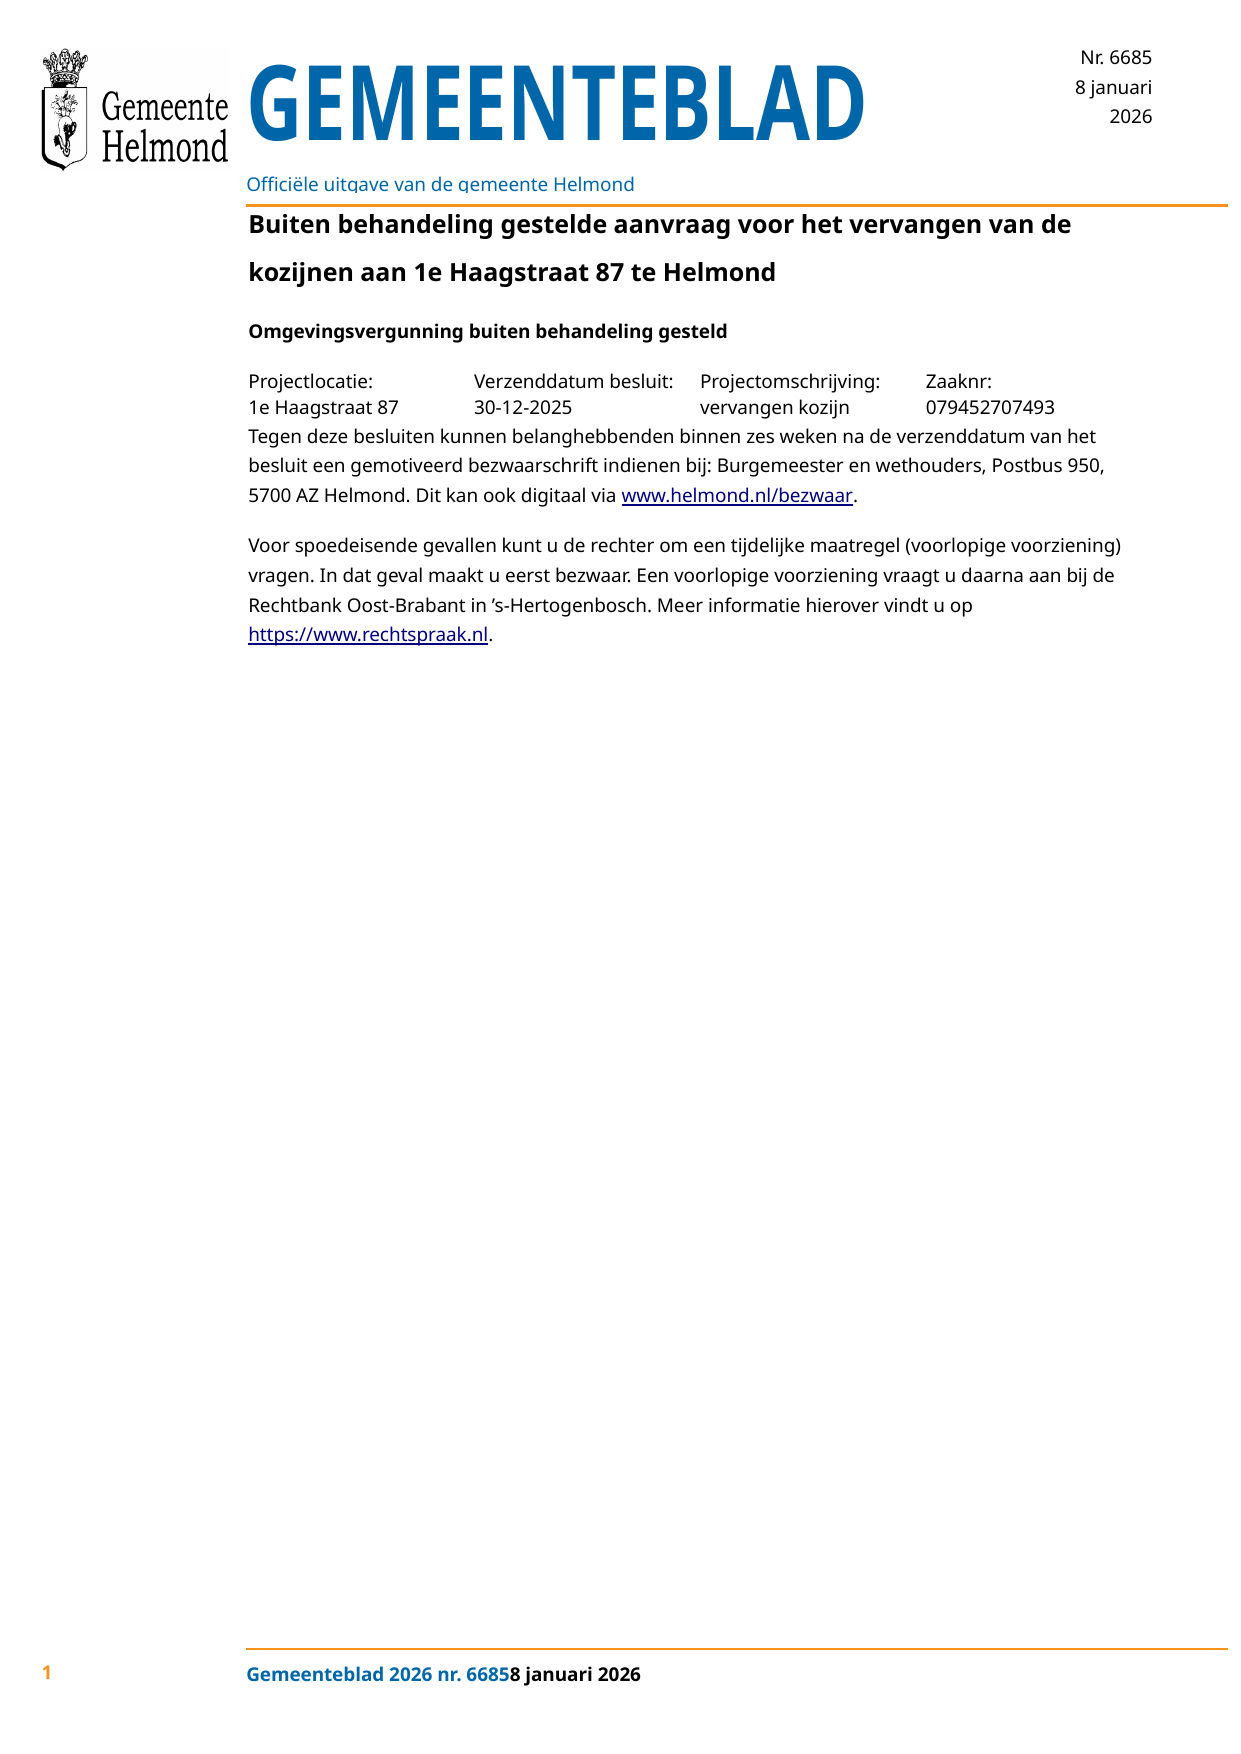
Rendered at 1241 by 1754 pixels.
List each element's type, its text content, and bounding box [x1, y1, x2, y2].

table_cell 079452707493 [926, 394, 1152, 420]
text Voor spoedeisende gevallen kunt u de rechter om een tijdelijke maatregel (voorlopige voorziening) vragen. In dat geval maakt u eerst bezwaar. Een voorlopige voorziening vraagt u daarna aan bij de Rechtbank Oost-Brabant in ’s-Hertogenbosch. Meer informatie hierover vindt u op https://www.rechtspraak.nl. [248, 533, 1152, 647]
table_header Verzenddatum besluit: [474, 369, 700, 394]
table_cell 1e Haagstraat 87 [248, 394, 474, 420]
table_header Zaaknr: [926, 369, 1152, 394]
text Tegen deze besluiten kunnen belanghebbenden binnen zes weken na de verzenddatum van het besluit een gemotiveerd bezwaarschrift indienen bij: Burgemeester en wethouders, Postbus 950, 5700 AZ Helmond. Dit kan ook digitaal via www.helmond.nl/bezwaar. [248, 423, 1152, 508]
table_header Projectomschrijving: [700, 369, 926, 394]
table_cell vervangen kozijn [700, 394, 926, 420]
table_header Projectlocatie: [248, 369, 474, 394]
table_cell 30-12-2025 [474, 394, 700, 420]
text Omgevingsvergunning buiten behandeling gesteld [248, 318, 1152, 344]
picture [41, 47, 231, 172]
text Buiten behandeling gestelde aanvraag voor het vervangen van de kozijnen aan 1e Haagstraat 87 te Helmond [248, 207, 1152, 288]
